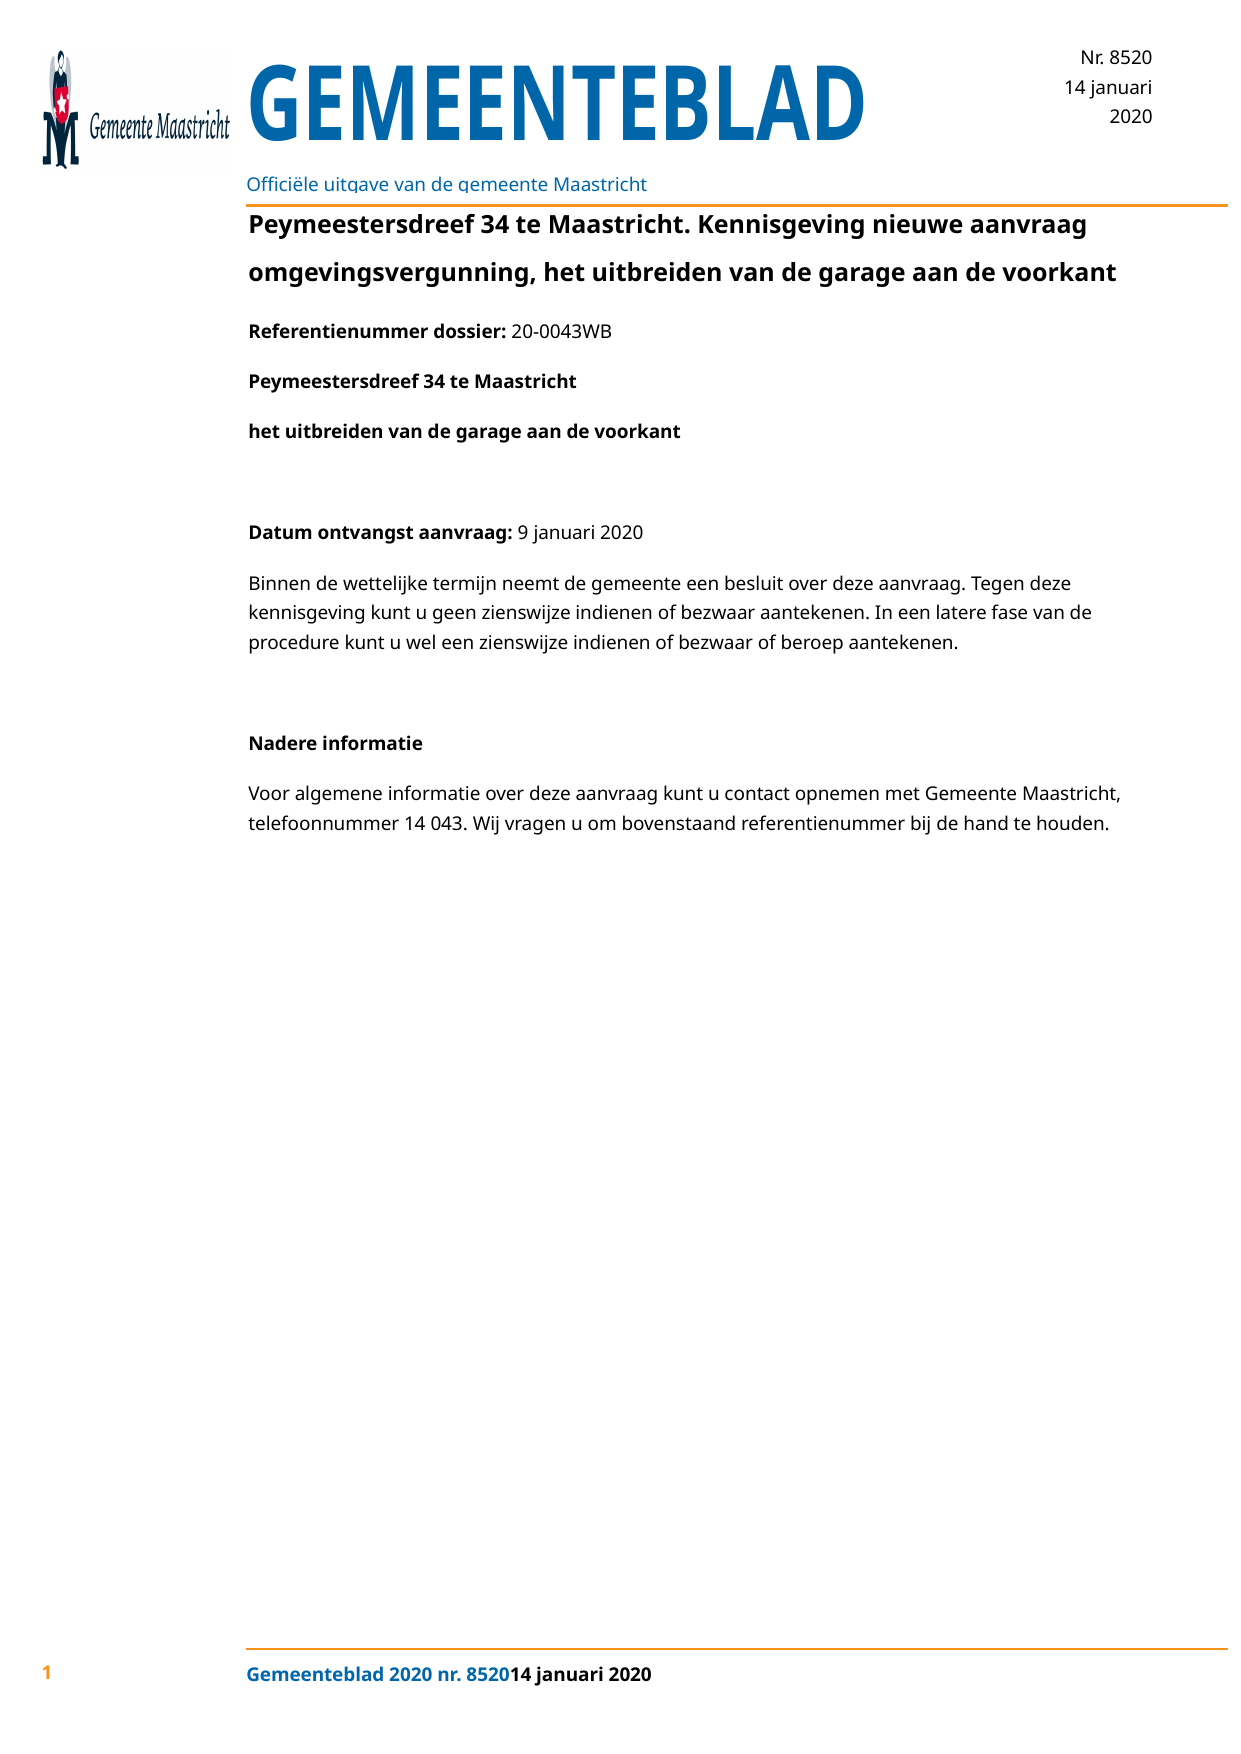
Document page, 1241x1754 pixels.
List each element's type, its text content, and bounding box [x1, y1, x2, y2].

picture [41, 47, 231, 172]
text Nadere informatie [248, 730, 1152, 756]
text Binnen de wettelijke termijn neemt de gemeente een besluit over deze aanvraag. Tegen deze kennisgeving kunt u geen zienswijze indienen of bezwaar aantekenen. In een latere fase van de procedure kunt u wel een zienswijze indienen of bezwaar of beroep aantekenen. [248, 570, 1152, 655]
text Peymeestersdreef 34 te Maastricht. Kennisgeving nieuwe aanvraag omgevingsvergunning, het uitbreiden van de garage aan de voorkant [248, 207, 1152, 288]
text Peymeestersdreef 34 te Maastricht [248, 368, 1152, 394]
text het uitbreiden van de garage aan de voorkant [248, 419, 1152, 444]
text Referentienummer dossier: 20-0043WB [248, 318, 1152, 344]
text Datum ontvangst aanvraag: 9 januari 2020 [248, 519, 1152, 545]
text Voor algemene informatie over deze aanvraag kunt u contact opnemen met Gemeente Maastricht, telefoonnummer 14 043. Wij vragen u om bovenstaand referentienummer bij de hand te houden. [248, 780, 1152, 836]
